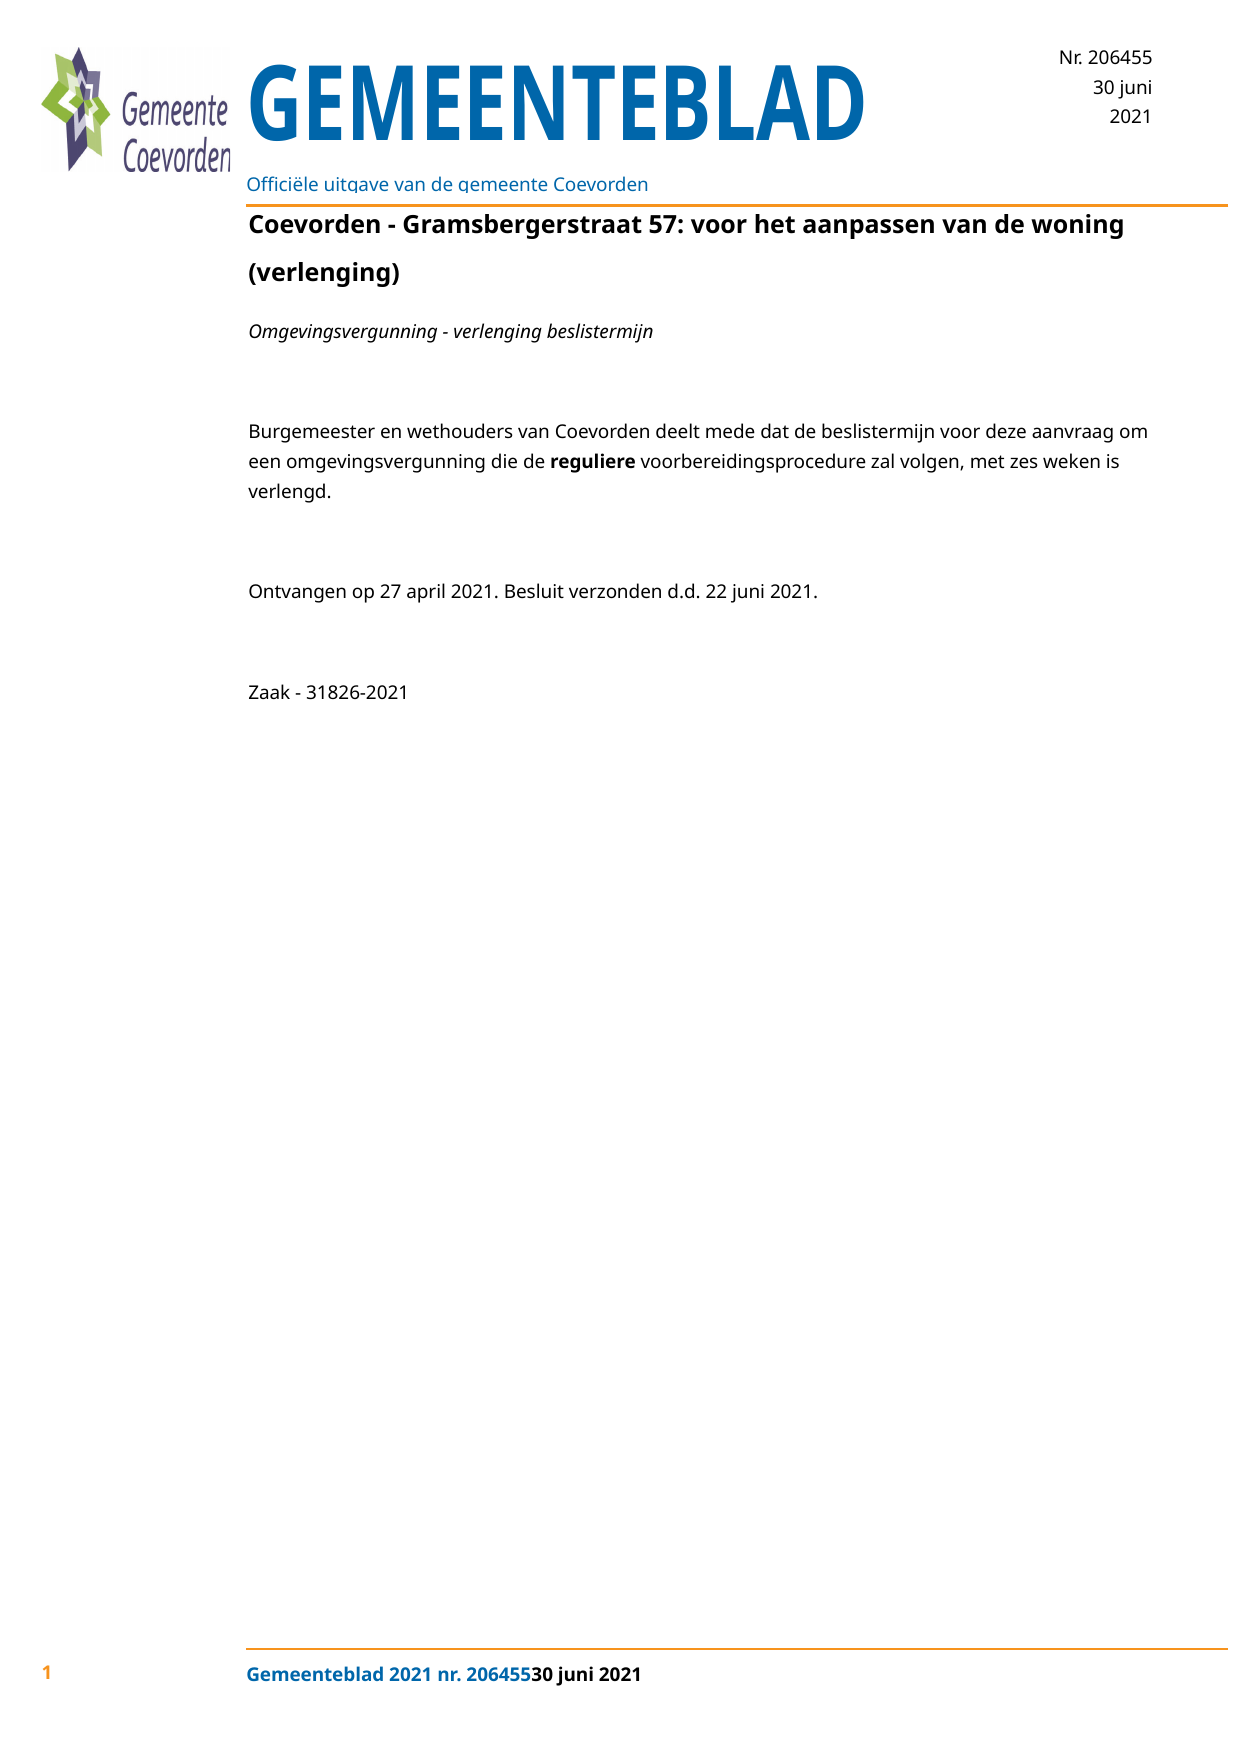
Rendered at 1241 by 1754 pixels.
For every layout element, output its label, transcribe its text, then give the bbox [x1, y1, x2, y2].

text Ontvangen op 27 april 2021. Besluit verzonden d.d. 22 juni 2021. [248, 579, 1152, 604]
text Omgevingsvergunning - verlenging beslistermijn [248, 318, 1152, 344]
text Coevorden - Gramsbergerstraat 57: voor het aanpassen van de woning (verlenging) [248, 207, 1152, 288]
text Zaak - 31826-2021 [248, 679, 1152, 705]
picture [41, 47, 231, 172]
text Burgemeester en wethouders van Coevorden deelt mede dat de beslistermijn voor deze aanvraag om een omgevingsvergunning die de reguliere voorbereidingsprocedure zal volgen, met zes weken is verlengd. [248, 419, 1152, 504]
